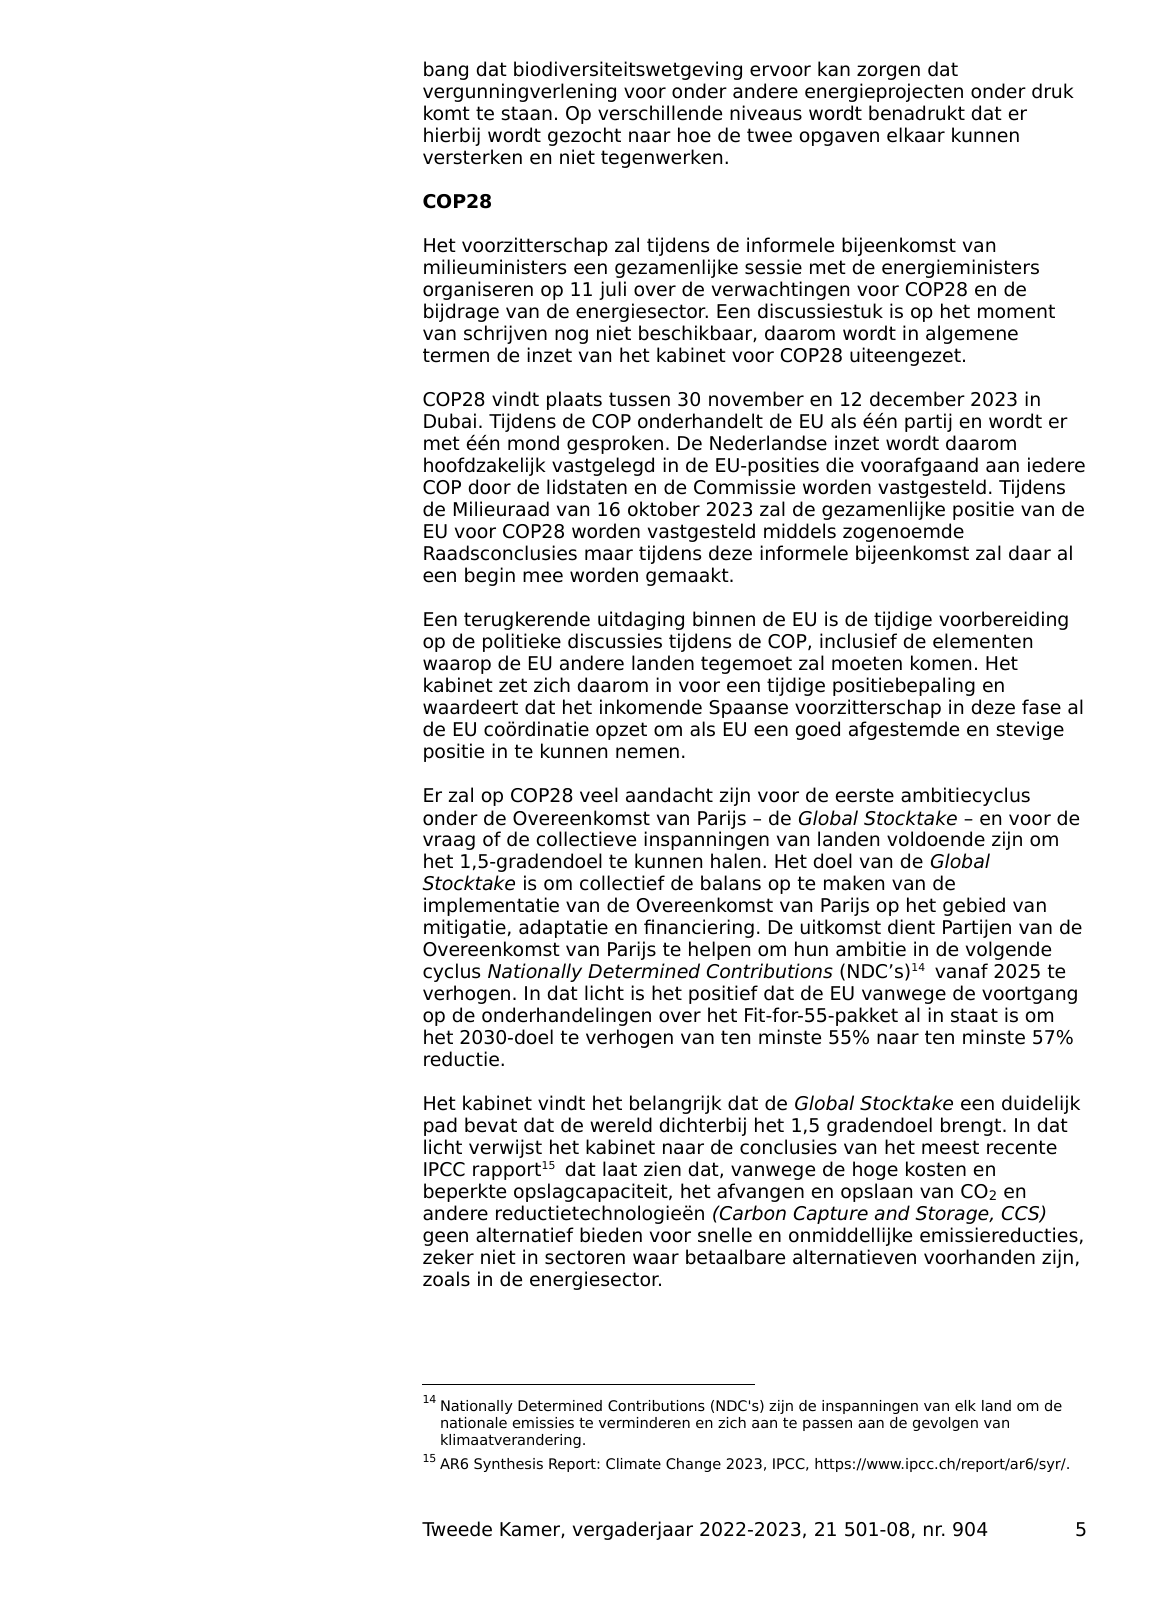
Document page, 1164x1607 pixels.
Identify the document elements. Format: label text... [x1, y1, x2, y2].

subtitle COP28 [422, 191, 1087, 213]
text Het kabinet vindt het belangrijk dat de Global Stocktake een duidelijk pad bevat dat de wereld dichterbij het 1,5 gradendoel brengt. In dat licht verwijst het kabinet naar de conclusies van het meest recente IPCC rapport dat laat zien dat, vanwege de hoge kosten en beperkte opslagcapaciteit, het afvangen en opslaan van CO2 en andere reductietechnologieën (Carbon Capture and Storage, CCS) geen alternatief bieden voor snelle en onmiddellijke emissiereducties, zeker niet in sectoren waar betaalbare alternatieven voorhanden zijn, zoals in de energiesector. [422, 1093, 1087, 1291]
text COP28 vindt plaats tussen 30 november en 12 december 2023 in Dubai. Tijdens de COP onderhandelt de EU als één partij en wordt er met één mond gesproken. De Nederlandse inzet wordt daarom hoofdzakelijk vastgelegd in de EU-posities die voorafgaand aan iedere COP door de lidstaten en de Commissie worden vastgesteld. Tijdens de Milieuraad van 16 oktober 2023 zal de gezamenlijke positie van de EU voor COP28 worden vastgesteld middels zogenoemde Raadsconclusies maar tijdens deze informele bijeenkomst zal daar al een begin mee worden gemaakt. [422, 389, 1087, 587]
text Het voorzitterschap zal tijdens de informele bijeenkomst van milieuministers een gezamenlijke sessie met de energieministers organiseren op 11 juli over de verwachtingen voor COP28 en de bijdrage van de energiesector. Een discussiestuk is op het moment van schrijven nog niet beschikbaar, daarom wordt in algemene termen de inzet van het kabinet voor COP28 uiteengezet. [422, 235, 1087, 367]
text AR6 Synthesis Report: Climate Change 2023, IPCC, https://www.ipcc.ch/report/ar6/syr/. [422, 1452, 1087, 1474]
text Nationally Determined Contributions (NDC's) zijn de inspanningen van elk land om de nationale emissies te verminderen en zich aan te passen aan de gevolgen van klimaatverandering. [422, 1393, 1087, 1449]
text Een terugkerende uitdaging binnen de EU is de tijdige voorbereiding op de politieke discussies tijdens de COP, inclusief de elementen waarop de EU andere landen tegemoet zal moeten komen. Het kabinet zet zich daarom in voor een tijdige positiebepaling en waardeert dat het inkomende Spaanse voorzitterschap in deze fase al de EU coördinatie opzet om als EU een goed afgestemde en stevige positie in te kunnen nemen. [422, 609, 1087, 763]
text bang dat biodiversiteitswetgeving ervoor kan zorgen dat vergunningverlening voor onder andere energieprojecten onder druk komt te staan. Op verschillende niveaus wordt benadrukt dat er hierbij wordt gezocht naar hoe de twee opgaven elkaar kunnen versterken en niet tegenwerken. [422, 59, 1087, 169]
text Er zal op COP28 veel aandacht zijn voor de eerste ambitiecyclus onder de Overeenkomst van Parijs – de Global Stocktake – en voor de vraag of de collectieve inspanningen van landen voldoende zijn om het 1,5-gradendoel te kunnen halen. Het doel van de Global Stocktake is om collectief de balans op te maken van de implementatie van de Overeenkomst van Parijs op het gebied van mitigatie, adaptatie en financiering. De uitkomst dient Partijen van de Overeenkomst van Parijs te helpen om hun ambitie in de volgende cyclus Nationally Determined Contributions (NDC’s) vanaf 2025 te verhogen. In dat licht is het positief dat de EU vanwege de voortgang op de onderhandelingen over het Fit-for-55-pakket al in staat is om het 2030-doel te verhogen van ten minste 55% naar ten minste 57% reductie. [422, 785, 1087, 1071]
